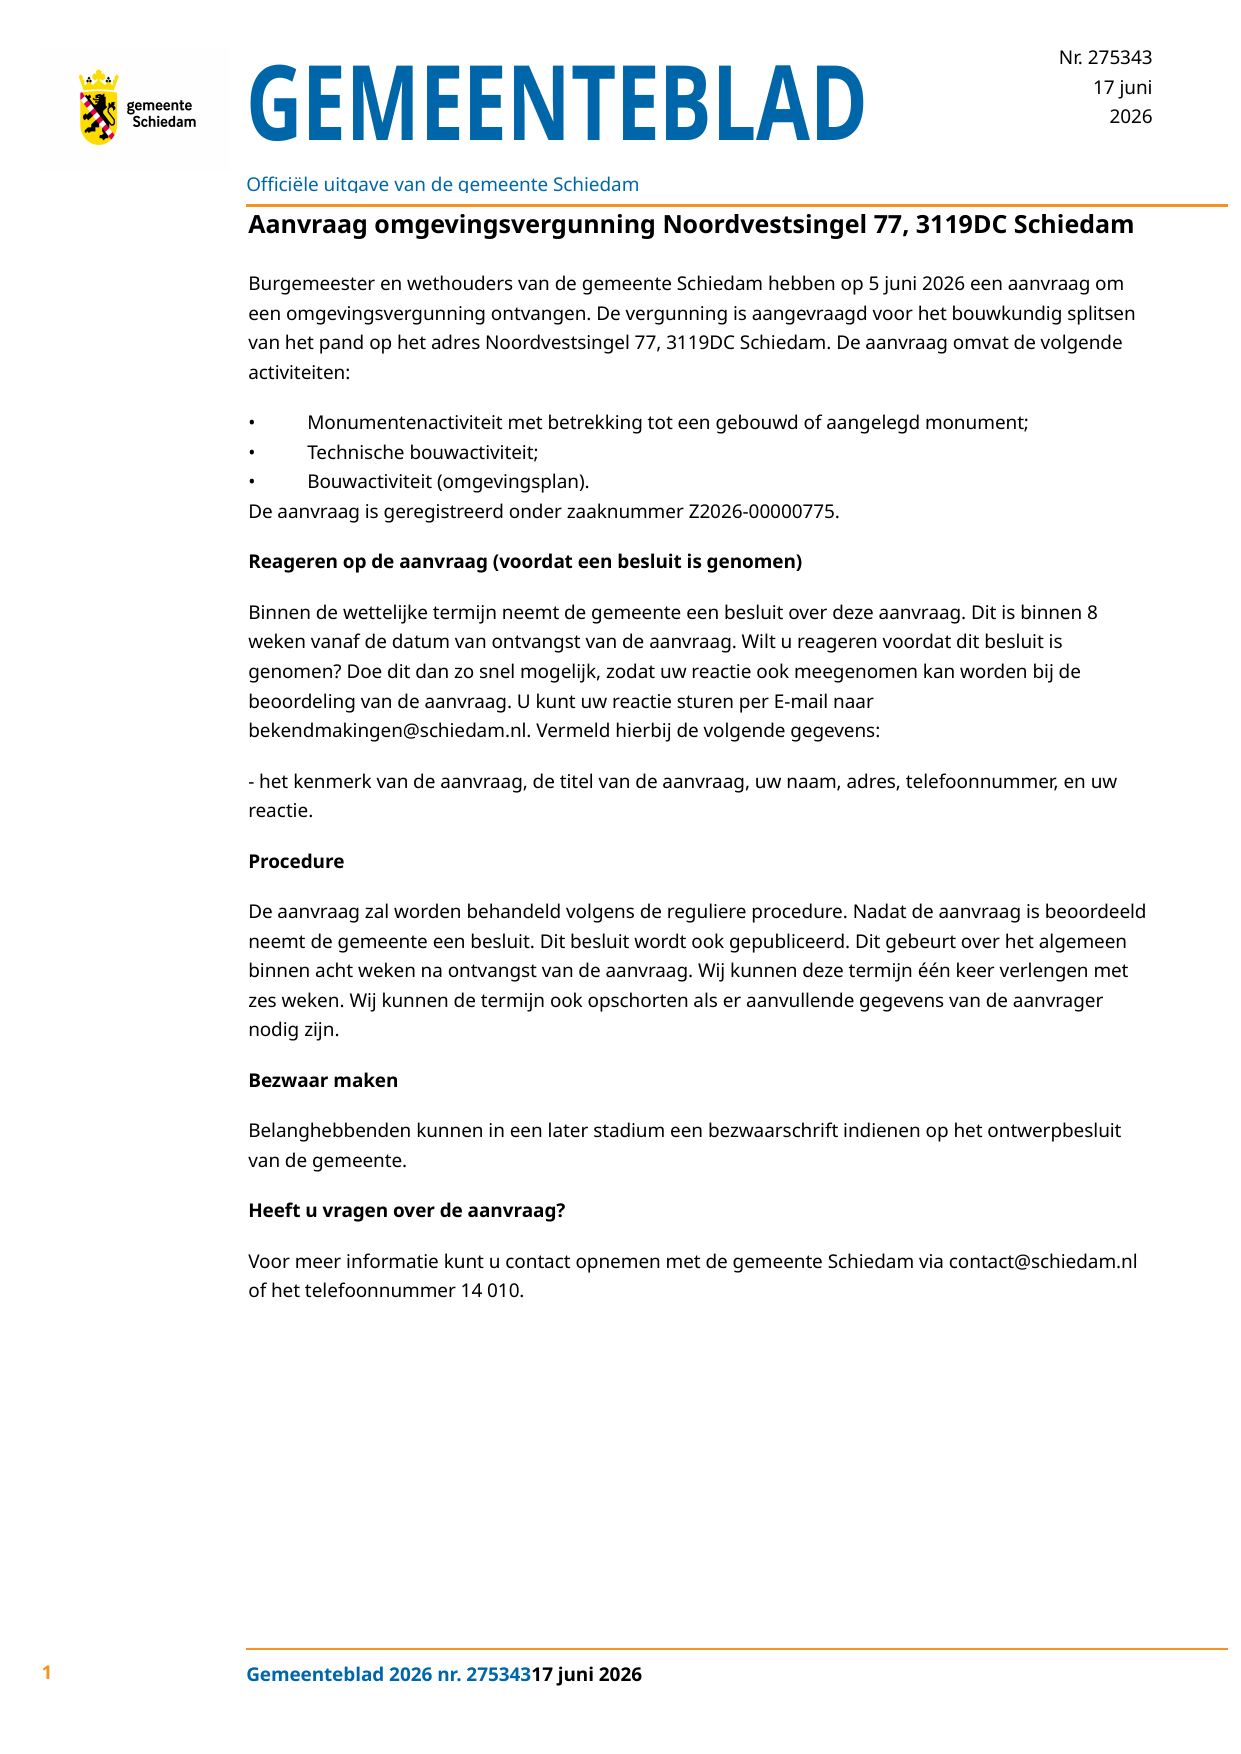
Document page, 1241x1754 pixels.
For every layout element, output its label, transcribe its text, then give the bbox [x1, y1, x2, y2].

text Bezwaar maken [248, 1067, 1152, 1093]
text Burgemeester en wethouders van de gemeente Schiedam hebben op 5 juni 2026 een aanvraag om een omgevingsvergunning ontvangen. De vergunning is aangevraagd voor het bouwkundig splitsen van het pand op het adres Noordvestsingel 77, 3119DC Schiedam. De aanvraag omvat de volgende activiteiten: [248, 270, 1152, 385]
text Binnen de wettelijke termijn neemt de gemeente een besluit over deze aanvraag. Dit is binnen 8 weken vanaf de datum van ontvangst van de aanvraag. Wilt u reageren voordat dit besluit is genomen? Doe dit dan zo snel mogelijk, zodat uw reactie ook meegenomen kan worden bij de beoordeling van de aanvraag. U kunt uw reactie sturen per E-mail naar bekendmakingen@schiedam.nl. Vermeld hierbij de volgende gegevens: [248, 599, 1152, 743]
text - het kenmerk van de aanvraag, de titel van de aanvraag, uw naam, adres, telefoonnummer, en uw reactie. [248, 768, 1152, 823]
text Aanvraag omgevingsvergunning Noordvestsingel 77, 3119DC Schiedam [248, 207, 1152, 241]
text De aanvraag is geregistreerd onder zaaknummer Z2026-00000775. [248, 498, 1152, 524]
text Procedure [248, 848, 1152, 873]
list Monumentenactiviteit met betrekking tot een gebouwd of aangelegd monument; [248, 409, 1152, 435]
picture [41, 47, 231, 172]
text Voor meer informatie kunt u contact opnemen met de gemeente Schiedam via contact@schiedam.nl of het telefoonnummer 14 010. [248, 1248, 1152, 1303]
list Bouwactiviteit (omgevingsplan). [248, 469, 1152, 494]
text Reageren op de aanvraag (voordat een besluit is genomen) [248, 549, 1152, 574]
list Technische bouwactiviteit; [248, 439, 1152, 465]
text Belanghebbenden kunnen in een later stadium een bezwaarschrift indienen op het ontwerpbesluit van de gemeente. [248, 1117, 1152, 1173]
text De aanvraag zal worden behandeld volgens de reguliere procedure. Nadat de aanvraag is beoordeeld neemt de gemeente een besluit. Dit besluit wordt ook gepubliceerd. Dit gebeurt over het algemeen binnen acht weken na ontvangst van de aanvraag. Wij kunnen deze termijn één keer verlengen met zes weken. Wij kunnen de termijn ook opschorten als er aanvullende gegevens van de aanvrager nodig zijn. [248, 898, 1152, 1042]
text Heeft u vragen over de aanvraag? [248, 1197, 1152, 1223]
